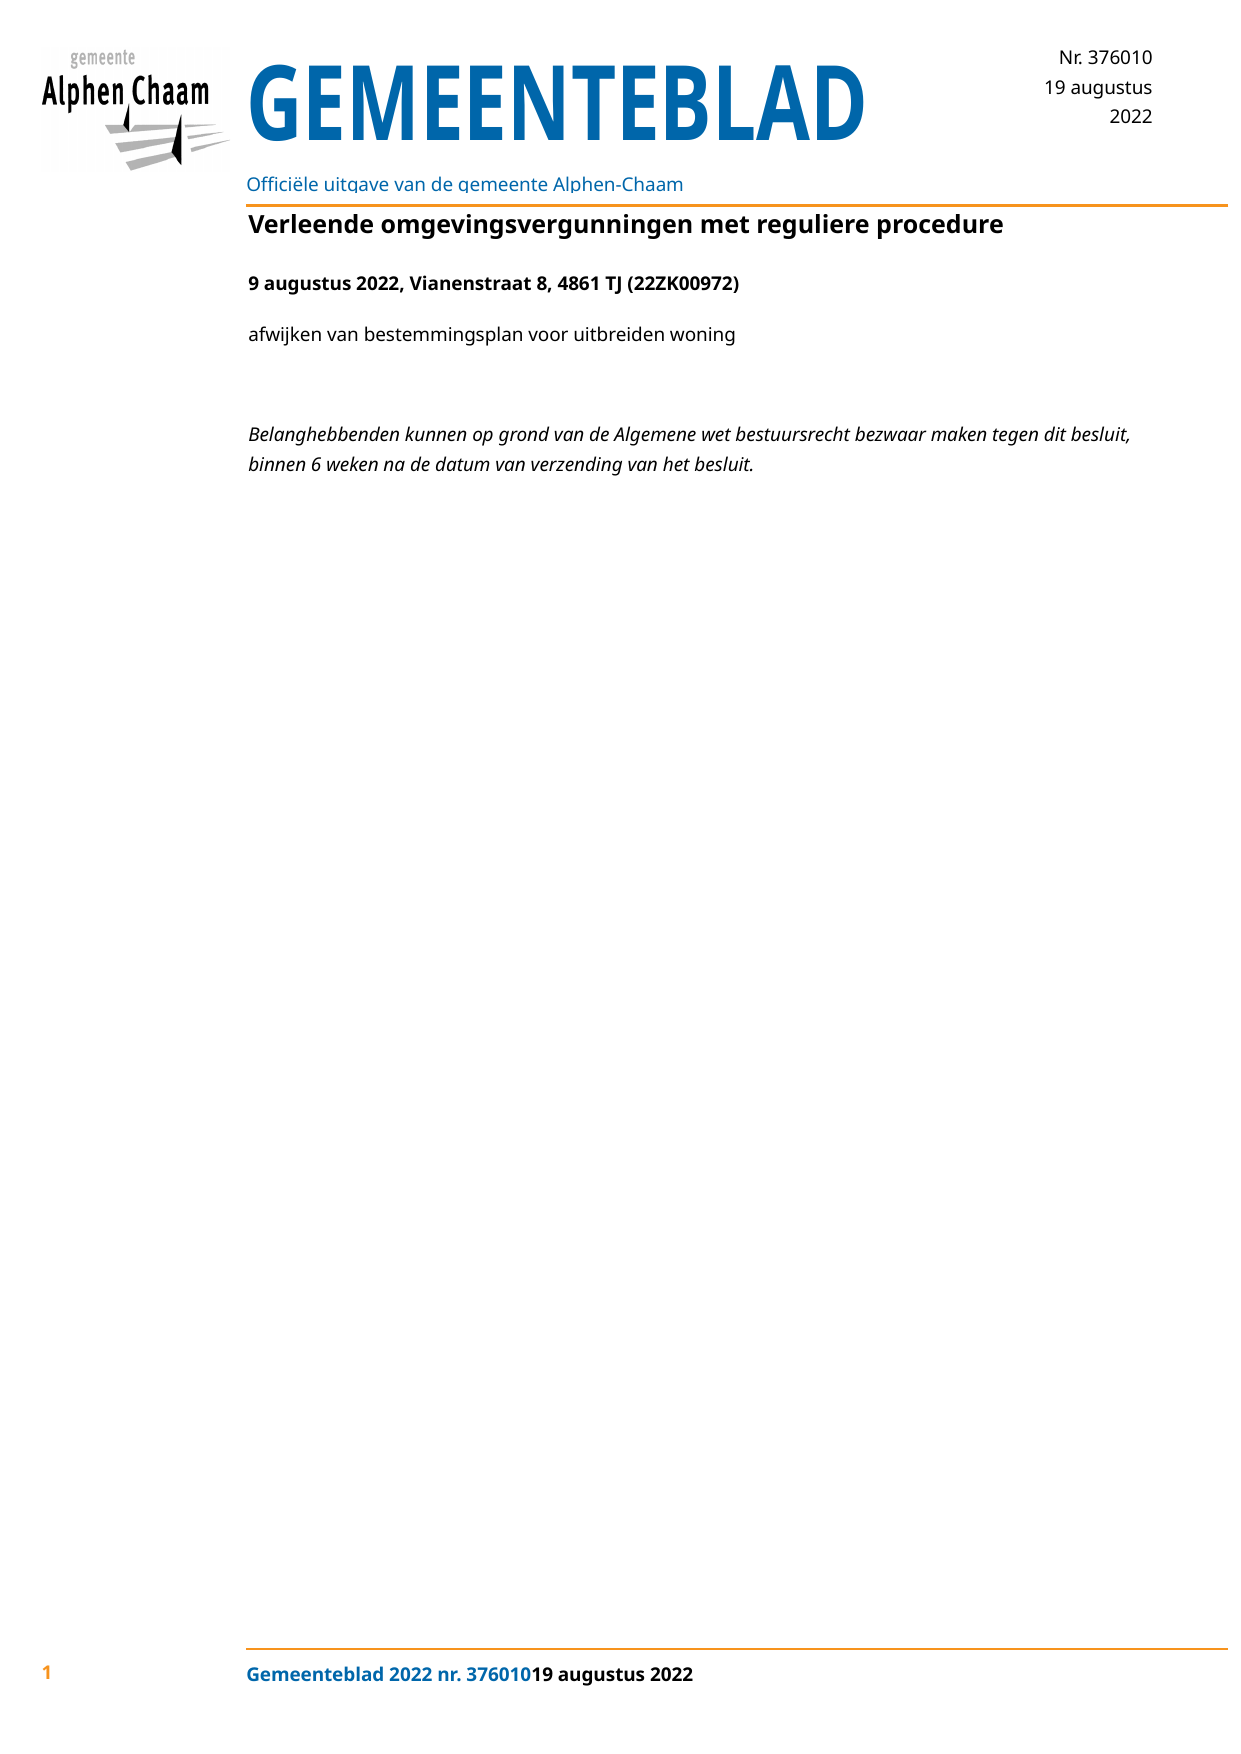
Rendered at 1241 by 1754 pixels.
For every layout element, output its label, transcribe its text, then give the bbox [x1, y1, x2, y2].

picture [41, 47, 231, 172]
text Belanghebbenden kunnen op grond van de Algemene wet bestuursrecht bezwaar maken tegen dit besluit, binnen 6 weken na de datum van verzending van het besluit. [248, 422, 1152, 477]
text Verleende omgevingsvergunningen met reguliere procedure [248, 207, 1152, 241]
text afwijken van bestemmingsplan voor uitbreiden woning [248, 321, 1152, 346]
text 9 augustus 2022, Vianenstraat 8, 4861 TJ (22ZK00972) [248, 270, 1152, 296]
